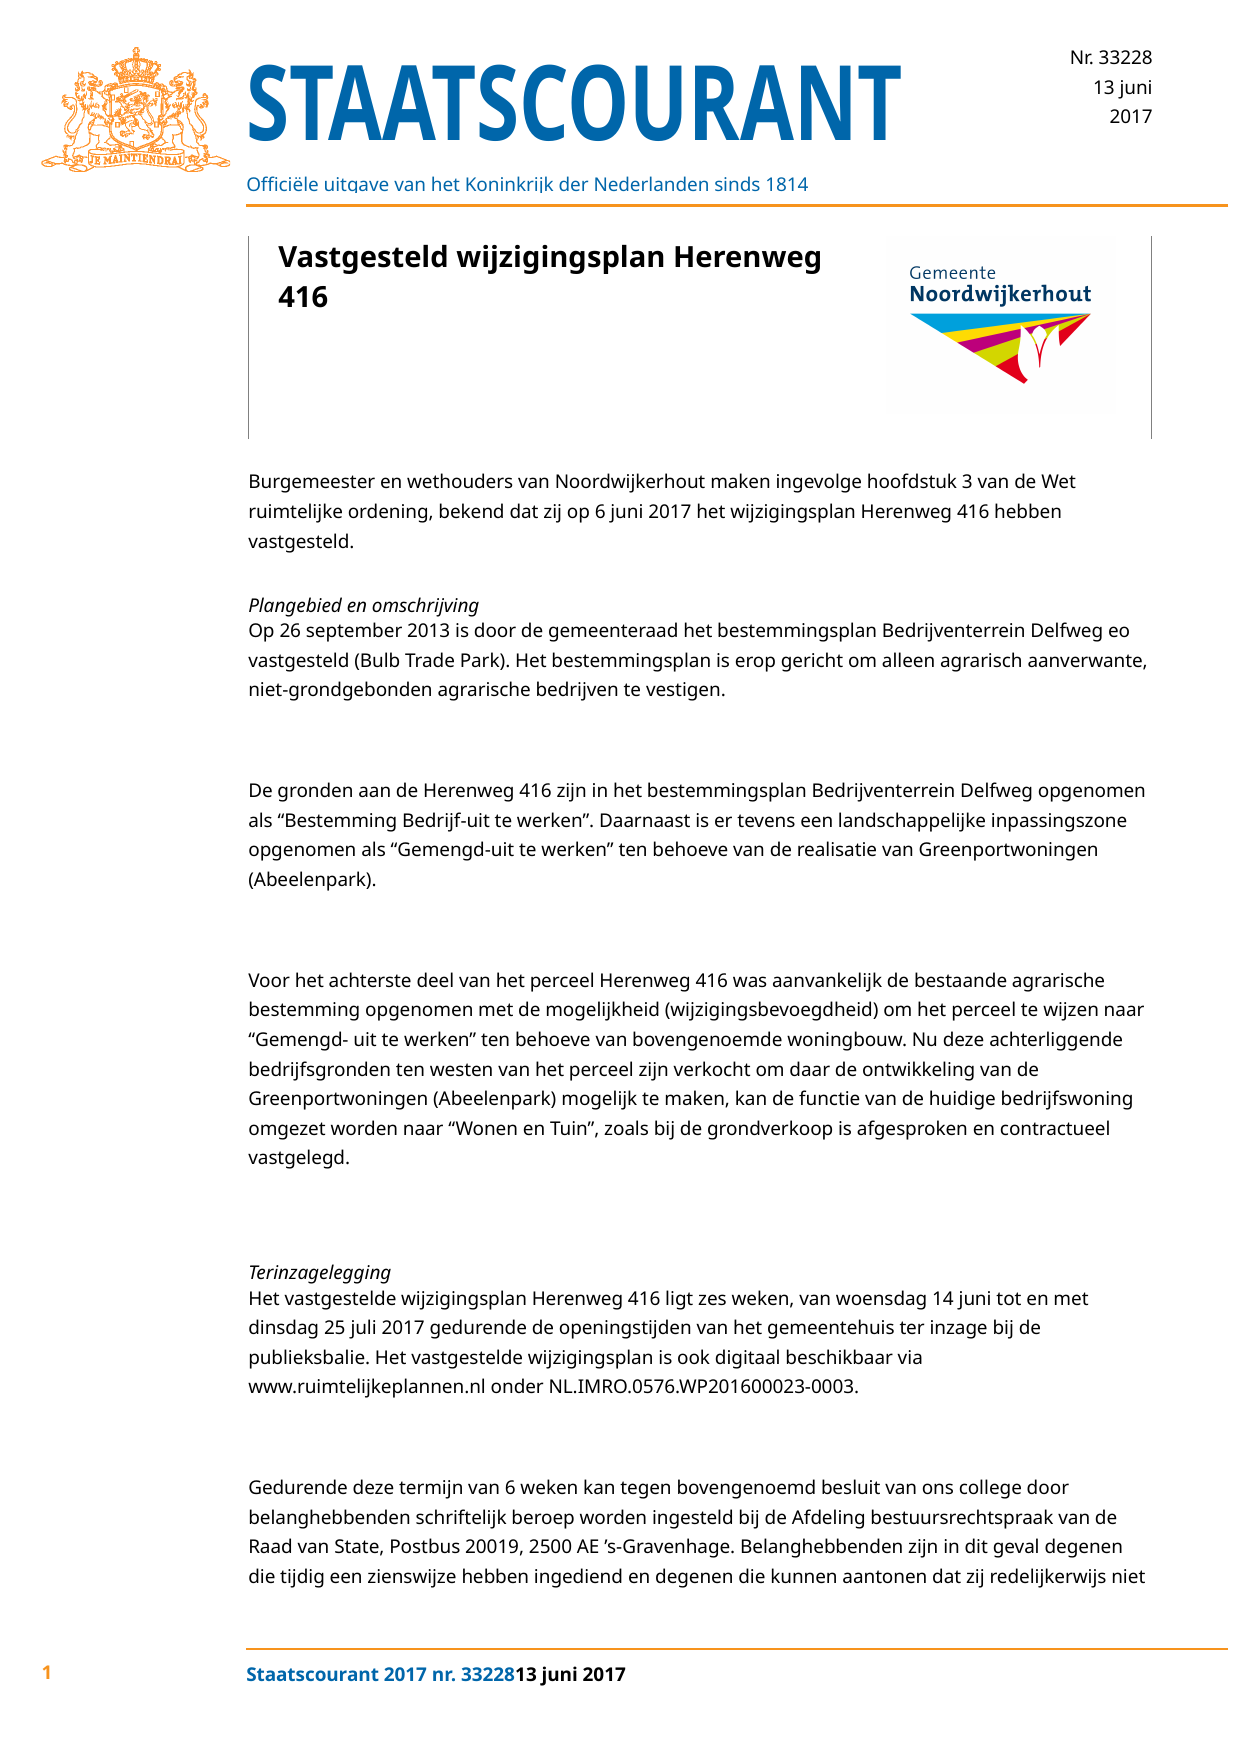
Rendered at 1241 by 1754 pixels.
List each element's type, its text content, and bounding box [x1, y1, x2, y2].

text Plangebied en omschrijving [248, 592, 1152, 617]
text Voor het achterste deel van het perceel Herenweg 416 was aanvankelijk de bestaande agrarische bestemming opgenomen met de mogelijkheid (wijzigingsbevoegdheid) om het perceel te wijzen naar “Gemengd- uit te werken” ten behoeve van bovengenoemde woningbouw. Nu deze achterliggende bedrijfsgronden ten westen van het perceel zijn verkocht om daar de ontwikkeling van de Greenportwoningen (Abeelenpark) mogelijk te maken, kan de functie van de huidige bedrijfswoning omgezet worden naar “Wonen en Tuin”, zoals bij de grondverkoop is afgesproken en contractueel vastgelegd. [248, 967, 1152, 1170]
text De gronden aan de Herenweg 416 zijn in het bestemmingsplan Bedrijventerrein Delfweg opgenomen als “Bestemming Bedrijf-uit te werken”. Daarnaast is er tevens een landschappelijke inpassingszone opgenomen als “Gemengd-uit te werken” ten behoeve van de realisatie van Greenportwoningen (Abeelenpark). [248, 777, 1152, 892]
text Op 26 september 2013 is door de gemeenteraad het bestemmingsplan Bedrijventerrein Delfweg eo vastgesteld (Bulb Trade Park). Het bestemmingsplan is erop gericht om alleen agrarisch aanverwante, niet-grondgebonden agrarische bedrijven te vestigen. [248, 617, 1152, 702]
text Terinzagelegging [248, 1259, 1152, 1285]
text Gedurende deze termijn van 6 weken kan tegen bovengenoemd besluit van ons college door belanghebbenden schriftelijk beroep worden ingesteld bij de Afdeling bestuursrechtspraak van de Raad van State, Postbus 20019, 2500 AE ’s-Gravenhage. Belanghebbenden zijn in dit geval degenen die tijdig een zienswijze hebben ingediend en degenen die kunnen aantonen dat zij redelijkerwijs niet [248, 1474, 1152, 1589]
text Burgemeester en wethouders van Noordwijkerhout maken ingevolge hoofdstuk 3 van de Wet ruimtelijke ordening, bekend dat zij op 6 juni 2017 het wijzigingsplan Herenweg 416 hebben vastgesteld. [248, 469, 1152, 553]
picture [41, 47, 231, 172]
table_header [1116, 236, 1151, 413]
picture [885, 236, 1116, 414]
table_header Vastgesteld wijzigingsplan Herenweg 416 [249, 236, 850, 439]
table_header [850, 414, 1151, 439]
table_header [850, 236, 885, 413]
text Het vastgestelde wijzigingsplan Herenweg 416 ligt zes weken, van woensdag 14 juni tot en met dinsdag 25 juli 2017 gedurende de openingstijden van het gemeentehuis ter inzage bij de publieksbalie. Het vastgestelde wijzigingsplan is ook digitaal beschikbaar via www.ruimtelijkeplannen.nl onder NL.IMRO.0576.WP201600023-0003. [248, 1285, 1152, 1399]
